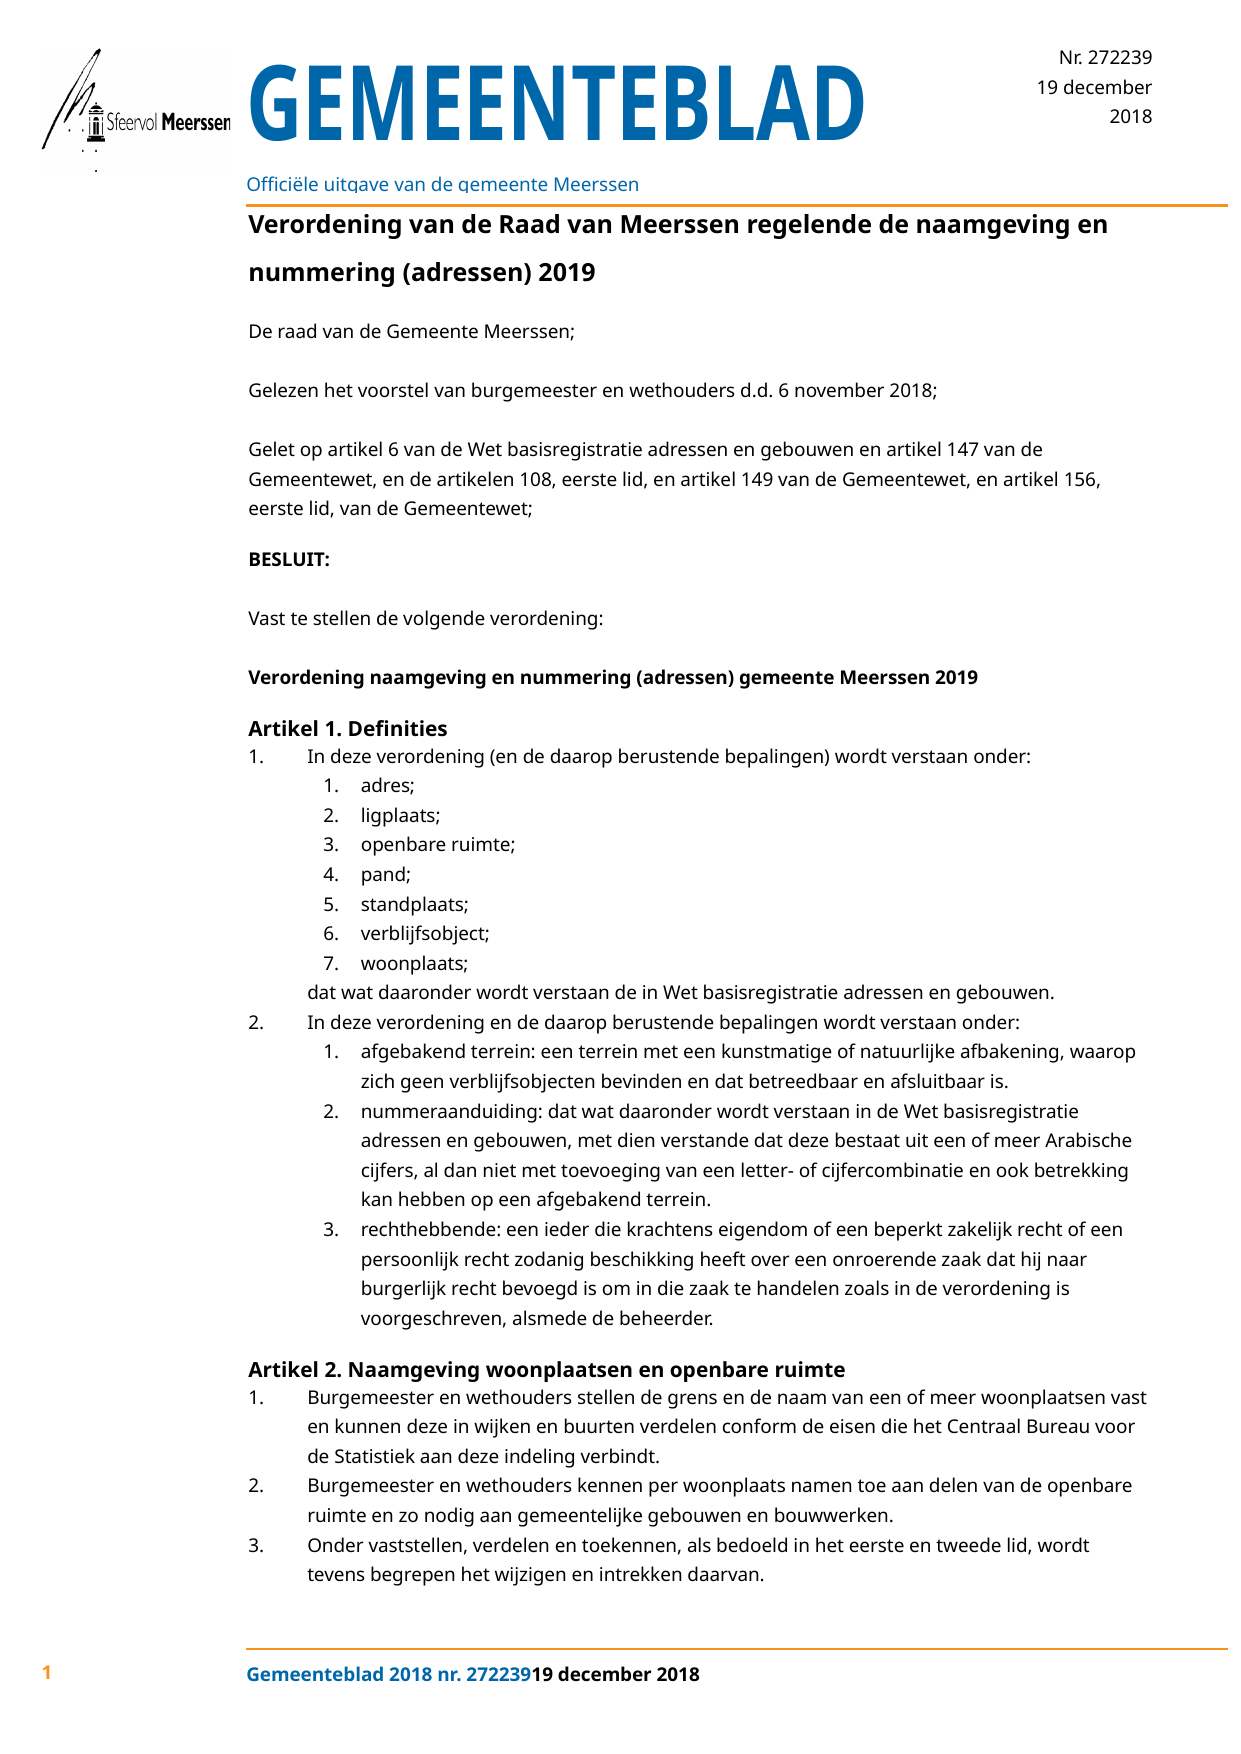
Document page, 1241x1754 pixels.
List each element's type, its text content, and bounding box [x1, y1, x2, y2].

list Onder vaststellen, verdelen en toekennen, als bedoeld in het eerste en tweede lid, wordt tevens begrepen het wijzigen en intrekken daarvan. [248, 1532, 1152, 1587]
list afgebakend terrein: een terrein met een kunstmatige of natuurlijke afbakening, waarop zich geen verblijfsobjecten bevinden en dat betreedbaar en afsluitbaar is. [323, 1039, 1152, 1094]
list openbare ruimte; [323, 832, 1152, 857]
list Burgemeester en wethouders kennen per woonplaats namen toe aan delen van de openbare ruimte en zo nodig aan gemeentelijke gebouwen en bouwwerken. [248, 1473, 1152, 1528]
text Verordening naamgeving en nummering (adressen) gemeente Meerssen 2019 [248, 664, 1152, 690]
list pand; [323, 861, 1152, 887]
list ligplaats; [323, 802, 1152, 828]
list In deze verordening en de daarop berustende bepalingen wordt verstaan onder: [248, 1009, 1152, 1035]
text Artikel 1. Definities [248, 714, 1152, 743]
list rechthebbende: een ieder die krachtens eigendom of een beperkt zakelijk recht of een persoonlijk recht zodanig beschikking heeft over een onroerende zaak dat hij naar burgerlijk recht bevoegd is om in die zaak te handelen zoals in de verordening is voorgeschreven, alsmede de beheerder. [323, 1216, 1152, 1331]
list standplaats; [323, 891, 1152, 917]
text Verordening van de Raad van Meerssen regelende de naamgeving en nummering (adressen) 2019 [248, 207, 1152, 288]
list adres; [323, 772, 1152, 798]
picture [41, 47, 231, 172]
list woonplaats; [323, 950, 1152, 976]
list Burgemeester en wethouders stellen de grens en de naam van een of meer woonplaatsen vast en kunnen deze in wijken en buurten verdelen conform de eisen die het Centraal Bureau voor de Statistiek aan deze indeling verbindt. [248, 1384, 1152, 1469]
list verblijfsobject; [323, 920, 1152, 946]
text De raad van de Gemeente Meerssen; [248, 318, 1152, 344]
list nummeraanduiding: dat wat daaronder wordt verstaan in de Wet basisregistratie adressen en gebouwen, met dien verstande dat deze bestaat uit een of meer Arabische cijfers, al dan niet met toevoeging van een letter- of cijfercombinatie en ook betrekking kan hebben op een afgebakend terrein. [323, 1098, 1152, 1212]
text Vast te stellen de volgende verordening: [248, 605, 1152, 631]
text BESLUIT: [248, 546, 1152, 571]
text Gelezen het voorstel van burgemeester en wethouders d.d. 6 november 2018; [248, 377, 1152, 403]
list In deze verordening (en de daarop berustende bepalingen) wordt verstaan onder: [248, 743, 1152, 769]
text Gelet op artikel 6 van de Wet basisregistratie adressen en gebouwen en artikel 147 van de Gemeentewet, en de artikelen 108, eerste lid, en artikel 149 van de Gemeentewet, en artikel 156, eerste lid, van de Gemeentewet; [248, 436, 1152, 521]
text Artikel 2. Naamgeving woonplaatsen en openbare ruimte [248, 1355, 1152, 1384]
list dat wat daaronder wordt verstaan de in Wet basisregistratie adressen en gebouwen. [248, 979, 1152, 1005]
